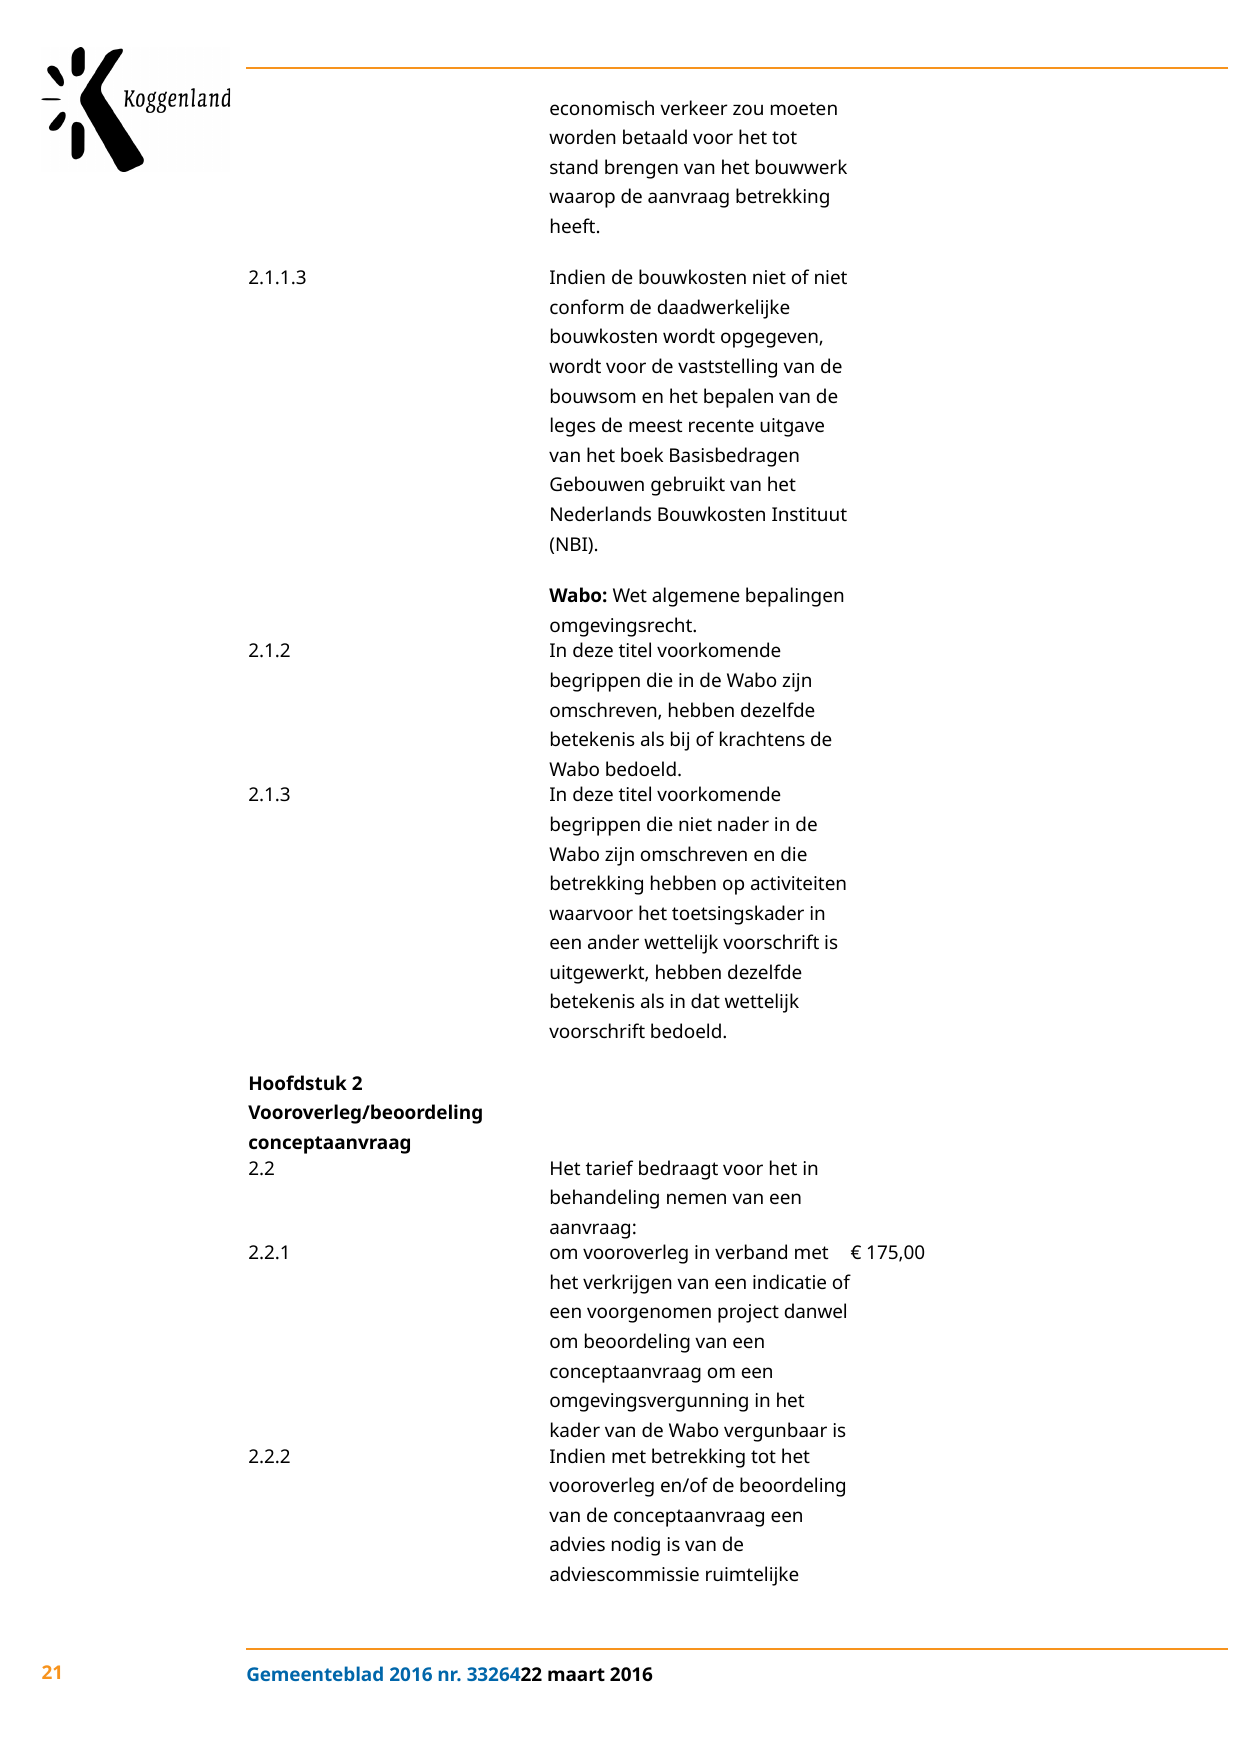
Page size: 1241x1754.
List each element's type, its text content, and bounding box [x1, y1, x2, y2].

table_cell [850, 638, 1152, 782]
table_cell [850, 557, 1152, 582]
table_cell 2.2.2 [248, 1443, 549, 1587]
table_cell 2.1.2 [248, 638, 549, 782]
table_cell In deze titel voorkomende begrippen die niet nader in de Wabo zijn omschreven en die betrekking hebben op activiteiten waarvoor het toetsingskader in een ander wettelijk voorschrift is uitgewerkt, hebben dezelfde betekenis als in dat wettelijk voorschrift bedoeld. [549, 782, 850, 1044]
table_cell [850, 582, 1152, 638]
table_cell 2.1.3 [248, 782, 549, 1044]
table_cell Het tarief bedraagt voor het in behandeling nemen van een aanvraag: [549, 1155, 850, 1239]
table_cell Indien de bouwkosten niet of niet conform de daadwerkelijke bouwkosten wordt opgegeven, wordt voor de vaststelling van de bouwsom en het bepalen van de leges de meest recente uitgave van het boek Basisbedragen Gebouwen gebruikt van het Nederlands Bouwkosten Instituut (NBI). [549, 265, 850, 557]
table_cell In deze titel voorkomende begrippen die in de Wabo zijn omschreven, hebben dezelfde betekenis als bij of krachtens de Wabo bedoeld. [549, 638, 850, 782]
table_cell [850, 95, 1152, 239]
table_cell 2.2.1 [248, 1240, 549, 1443]
table_cell [850, 782, 1152, 1044]
table_cell Indien met betrekking tot het vooroverleg en/of de beoordeling van de conceptaanvraag een advies nodig is van de adviescommissie ruimtelijke [549, 1443, 850, 1587]
table_cell [850, 1443, 1152, 1587]
table_cell [248, 582, 549, 638]
table_cell 2.2 [248, 1155, 549, 1239]
table_cell [248, 557, 549, 582]
table_cell [549, 1044, 850, 1070]
table_cell [248, 95, 549, 239]
table_cell [549, 557, 850, 582]
table_cell Hoofdstuk 2 Vooroverleg/beoordeling conceptaanvraag [248, 1070, 549, 1155]
table_cell [248, 239, 549, 264]
table_cell [850, 1044, 1152, 1070]
table_cell [850, 1155, 1152, 1239]
table_cell [549, 239, 850, 264]
picture [41, 47, 231, 172]
table_cell [850, 239, 1152, 264]
table_cell economisch verkeer zou moeten worden betaald voor het tot stand brengen van het bouwwerk waarop de aanvraag betrekking heeft. [549, 95, 850, 239]
table_cell Wabo: Wet algemene bepalingen omgevingsrecht. [549, 582, 850, 638]
table_cell € 175,00 [850, 1240, 1152, 1443]
table_cell [549, 1070, 850, 1155]
table_cell om vooroverleg in verband met het verkrijgen van een indicatie of een voorgenomen project danwel om beoordeling van een conceptaanvraag om een omgevingsvergunning in het kader van de Wabo vergunbaar is [549, 1240, 850, 1443]
table_cell [248, 1044, 549, 1070]
table_cell [850, 265, 1152, 557]
table_cell 2.1.1.3 [248, 265, 549, 557]
